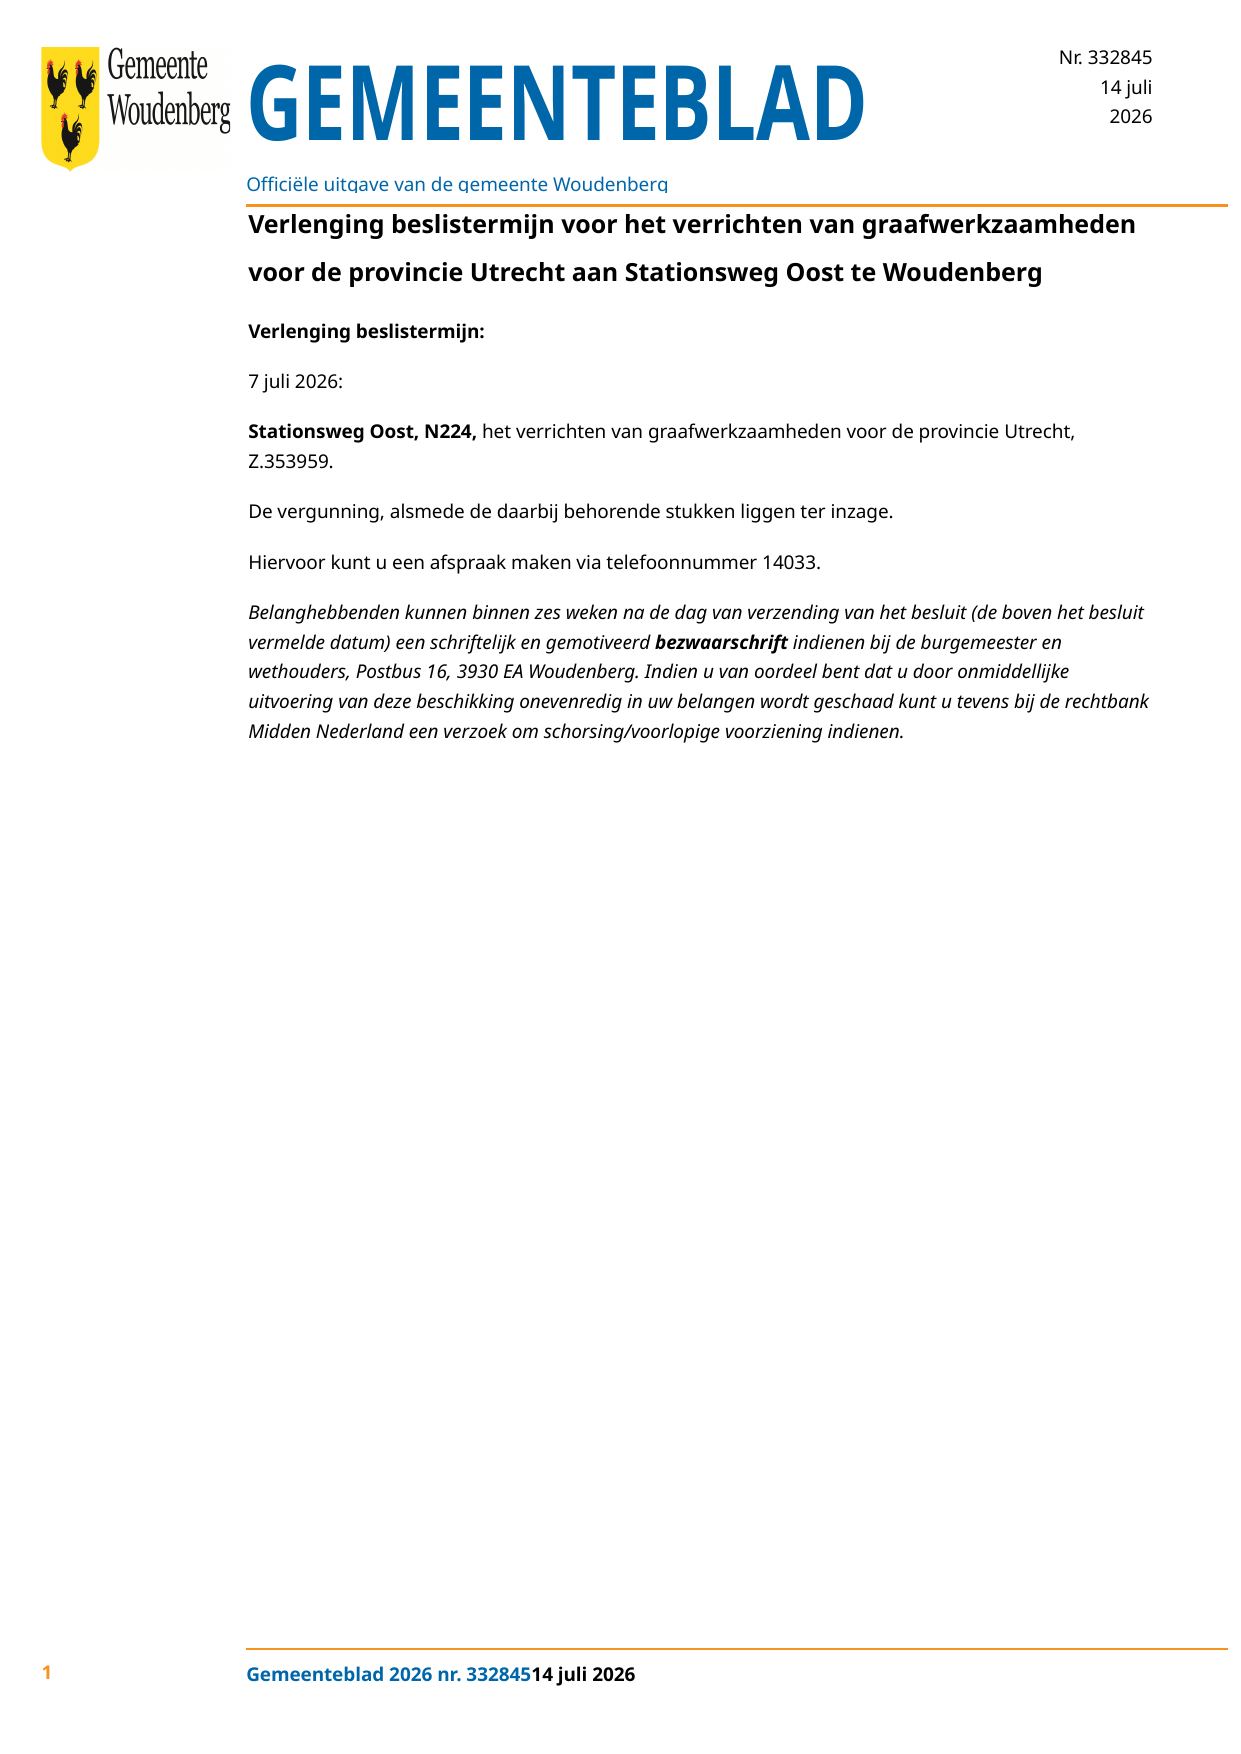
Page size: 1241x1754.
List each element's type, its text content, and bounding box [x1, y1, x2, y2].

text De vergunning, alsmede de daarbij behorende stukken liggen ter inzage. [248, 499, 1152, 524]
text Hiervoor kunt u een afspraak maken via telefoonnummer 14033. [248, 549, 1152, 575]
text Belanghebbenden kunnen binnen zes weken na de dag van verzending van het besluit (de boven het besluit vermelde datum) een schriftelijk en gemotiveerd bezwaarschrift indienen bij de burgemeester en wethouders, Postbus 16, 3930 EA Woudenberg. Indien u van oordeel bent dat u door onmiddellijke uitvoering van deze beschikking onevenredig in uw belangen wordt geschaad kunt u tevens bij de rechtbank Midden Nederland een verzoek om schorsing/voorlopige voorziening indienen. [248, 599, 1152, 744]
text 7 juli 2026: [248, 368, 1152, 394]
text Verlenging beslistermijn voor het verrichten van graafwerkzaamheden voor de provincie Utrecht aan Stationsweg Oost te Woudenberg [248, 207, 1152, 288]
text Stationsweg Oost, N224, het verrichten van graafwerkzaamheden voor de provincie Utrecht, Z.353959. [248, 419, 1152, 474]
picture [41, 47, 231, 172]
text Verlenging beslistermijn: [248, 318, 1152, 344]
